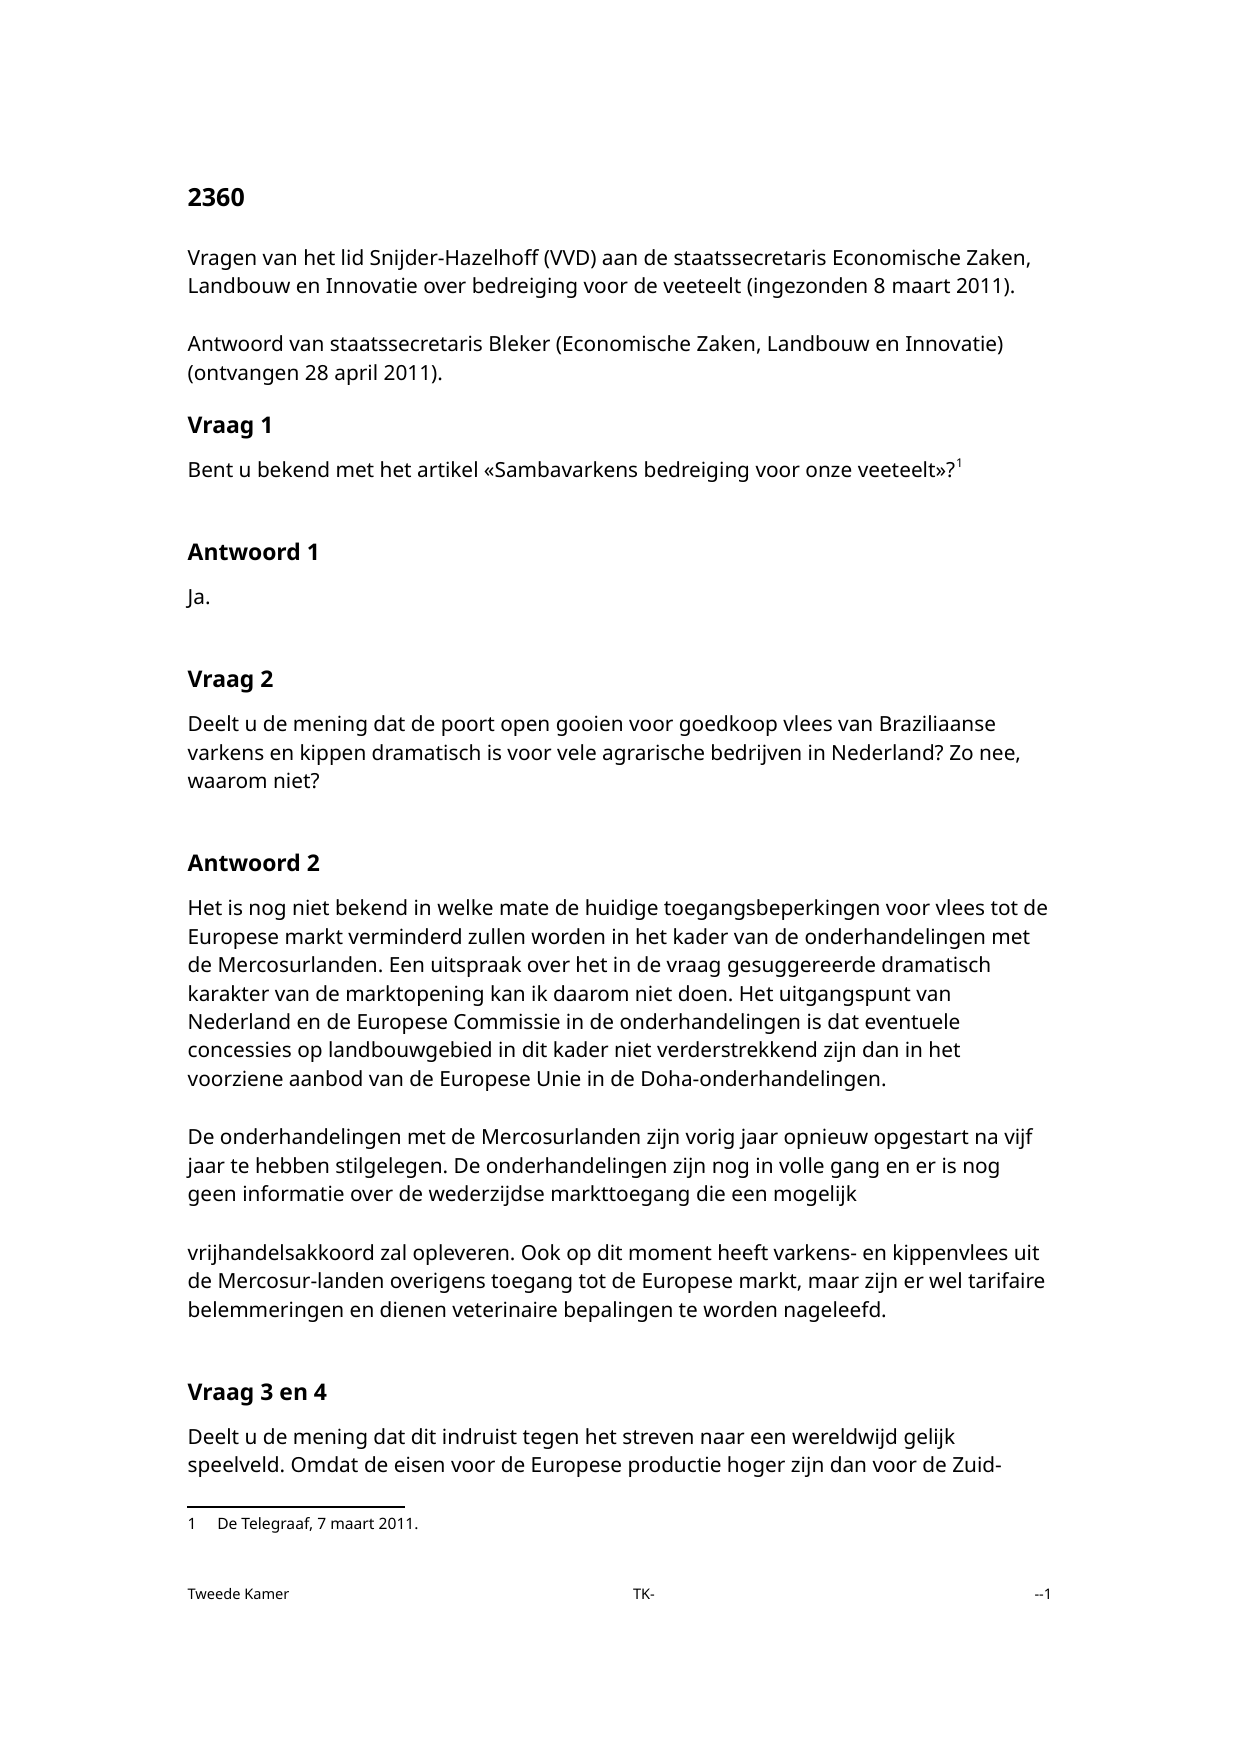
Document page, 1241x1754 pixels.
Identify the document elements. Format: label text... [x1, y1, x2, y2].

text Deelt u de mening dat dit indruist tegen het streven naar een wereldwijd gelijk speelveld. Omdat de eisen voor de Europese productie hoger zijn dan voor de Zuid- [187, 1422, 1053, 1479]
text Vragen van het lid Snijder-Hazelhoff (VVD) aan de staatssecretaris Economische Zaken, Landbouw en Innovatie over bedreiging voor de veeteelt (ingezonden 8 maart 2011). [187, 243, 1053, 300]
text vrijhandelsakkoord zal opleveren. Ook op dit moment heeft varkens- en kippenvlees uit de Mercosur-landen overigens toegang tot de Europese markt, maar zijn er wel tarifaire belemmeringen en dienen veterinaire bepalingen te worden nageleefd. [187, 1238, 1053, 1323]
subtitle Vraag 3 en 4 [187, 1376, 1053, 1407]
text De onderhandelingen met de Mercosurlanden zijn vorig jaar opnieuw opgestart na vijf jaar te hebben stilgelegen. De onderhandelingen zijn nog in volle gang en er is nog geen informatie over de wederzijdse markttoegang die een mogelijk [187, 1122, 1053, 1208]
text 2360 [187, 179, 1053, 213]
text Bent u bekend met het artikel «Sambavarkens bedreiging voor onze veeteelt»? [187, 455, 1053, 483]
text Ja. [187, 582, 1053, 611]
subtitle Antwoord 2 [187, 847, 1053, 878]
text Antwoord van staatssecretaris Bleker (Economische Zaken, Landbouw en Innovatie) (ontvangen 28 april 2011). [187, 329, 1053, 386]
subtitle Vraag 2 [187, 663, 1053, 694]
text Het is nog niet bekend in welke mate de huidige toegangsbeperkingen voor vlees tot de Europese markt verminderd zullen worden in het kader van de onderhandelingen met de Mercosurlanden. Een uitspraak over het in de vraag gesuggereerde dramatisch karakter van de marktopening kan ik daarom niet doen. Het uitgangspunt van Nederland en de Europese Commissie in de onderhandelingen is dat eventuele concessies op landbouwgebied in dit kader niet verderstrekkend zijn dan in het voorziene aanbod van de Europese Unie in de Doha-onderhandelingen. [187, 893, 1053, 1092]
text Deelt u de mening dat de poort open gooien voor goedkoop vlees van Braziliaanse varkens en kippen dramatisch is voor vele agrarische bedrijven in Nederland? Zo nee, waarom niet? [187, 709, 1053, 795]
subtitle Vraag 1 [187, 409, 1053, 440]
subtitle Antwoord 1 [187, 536, 1053, 567]
text De Telegraaf, 7 maart 2011. [187, 1506, 1053, 1534]
